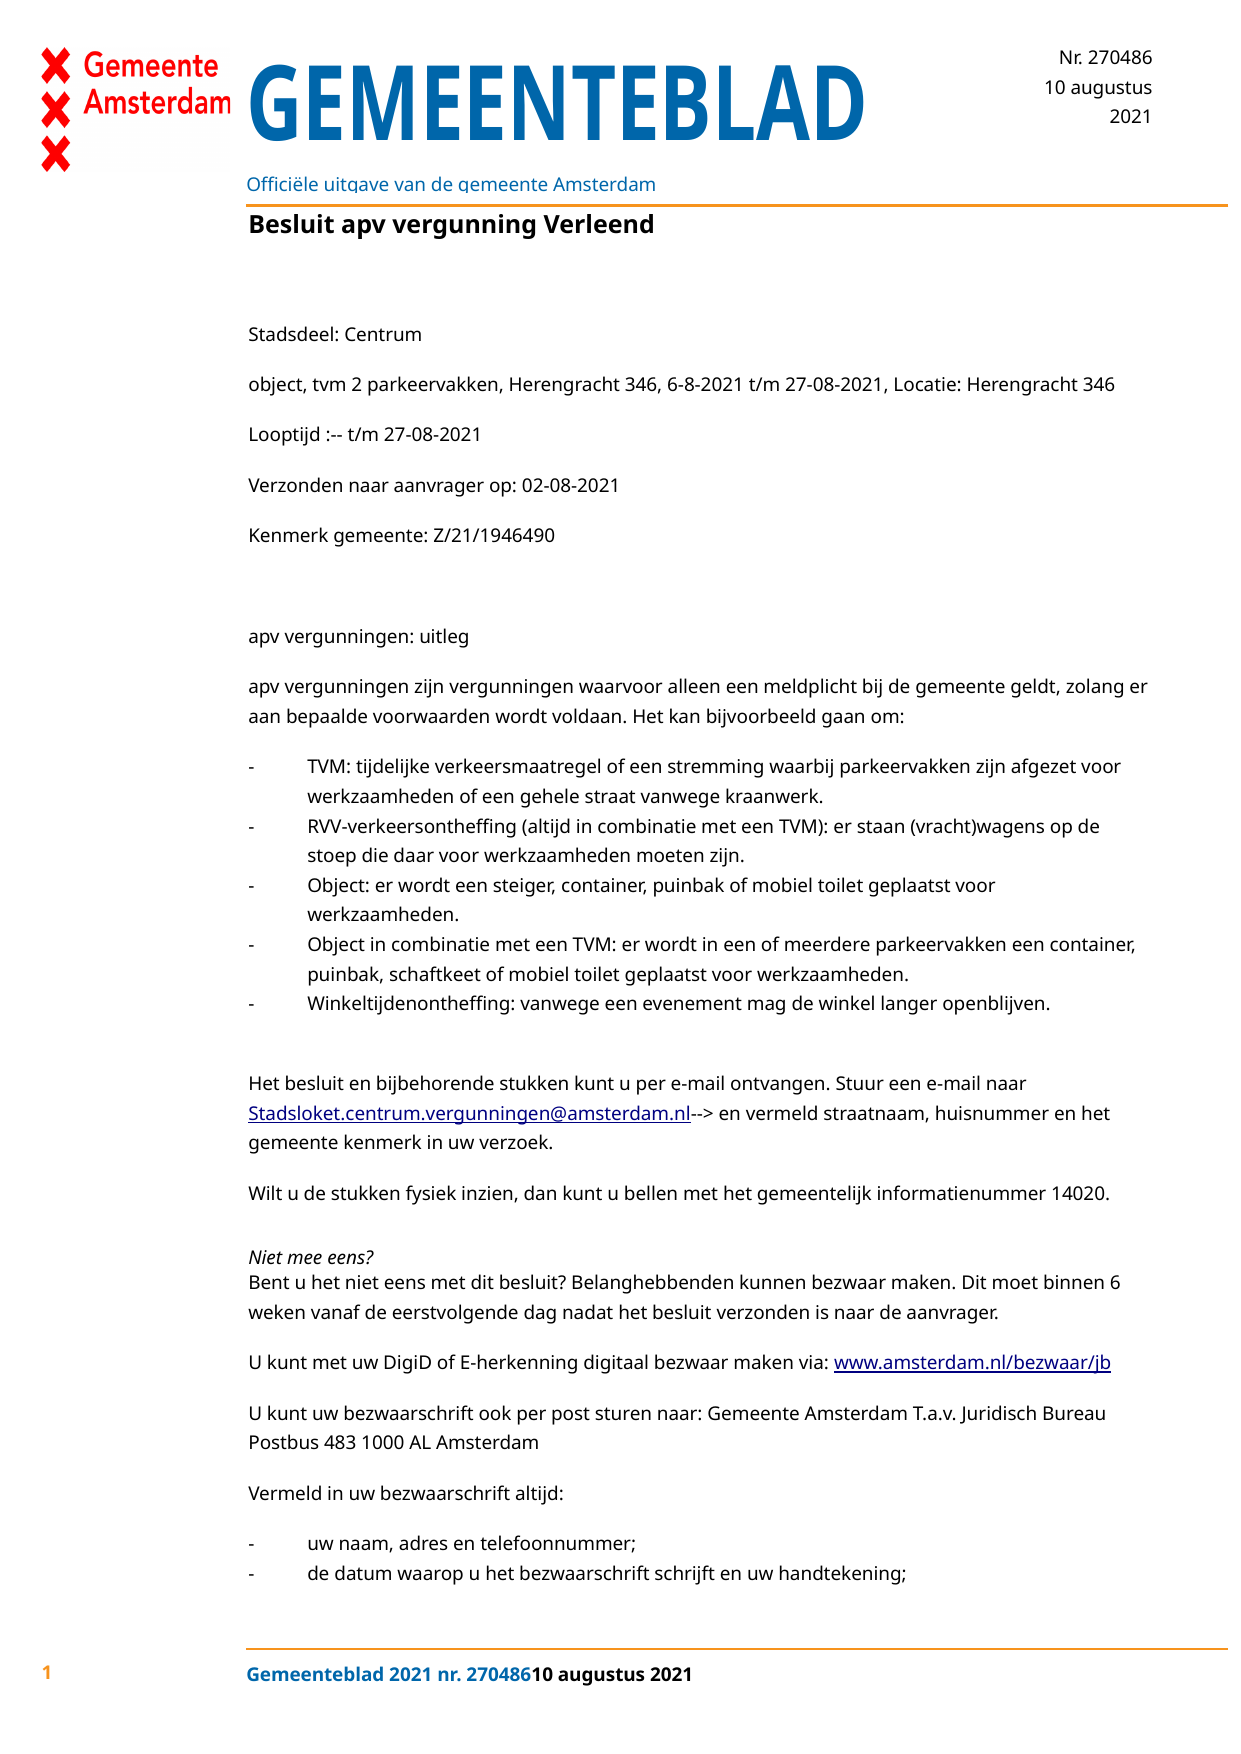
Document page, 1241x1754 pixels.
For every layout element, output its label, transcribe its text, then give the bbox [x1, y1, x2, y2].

list Winkeltijdenontheffing: vanwege een evenement mag de winkel langer openblijven. [248, 990, 1152, 1016]
list TVM: tijdelijke verkeersmaatregel of een stremming waarbij parkeervakken zijn afgezet voor werkzaamheden of een gehele straat vanwege kraanwerk. [248, 754, 1152, 809]
text Bent u het niet eens met dit besluit? Belanghebbenden kunnen bezwaar maken. Dit moet binnen 6 weken vanaf de eerstvolgende dag nadat het besluit verzonden is naar de aanvrager. [248, 1269, 1152, 1325]
text Besluit apv vergunning Verleend [248, 207, 1152, 241]
list de datum waarop u het bezwaarschrift schrijft en uw handtekening; [248, 1560, 1152, 1586]
picture [41, 47, 231, 172]
list uw naam, adres en telefoonnummer; [248, 1530, 1152, 1556]
text object, tvm 2 parkeervakken, Herengracht 346, 6-8-2021 t/m 27-08-2021, Locatie: Herengracht 346 [248, 371, 1152, 397]
list Object in combinatie met een TVM: er wordt in een of meerdere parkeervakken een container, puinbak, schaftkeet of mobiel toilet geplaatst voor werkzaamheden. [248, 931, 1152, 986]
list RVV-verkeersontheffing (altijd in combinatie met een TVM): er staan (vracht)wagens op de stoep die daar voor werkzaamheden moeten zijn. [248, 813, 1152, 868]
text Wilt u de stukken fysiek inzien, dan kunt u bellen met het gemeentelijk informatienummer 14020. [248, 1180, 1152, 1206]
list Object: er wordt een steiger, container, puinbak of mobiel toilet geplaatst voor werkzaamheden. [248, 872, 1152, 927]
text Het besluit en bijbehorende stukken kunt u per e-mail ontvangen. Stuur een e-mail naar Stadsloket.centrum.vergunningen@amsterdam.nl--> en vermeld straatnaam, huisnummer en het gemeente kenmerk in uw verzoek. [248, 1070, 1152, 1155]
text Niet mee eens? [248, 1244, 1152, 1269]
text U kunt met uw DigiD of E-herkenning digitaal bezwaar maken via: www.amsterdam.nl/bezwaar/jb [248, 1349, 1152, 1375]
text U kunt uw bezwaarschrift ook per post sturen naar: Gemeente Amsterdam T.a.v. Juridisch Bureau Postbus 483 1000 AL Amsterdam [248, 1400, 1152, 1455]
text Stadsdeel: Centrum [248, 321, 1152, 346]
text apv vergunningen: uitleg [248, 623, 1152, 649]
text apv vergunningen zijn vergunningen waarvoor alleen een meldplicht bij de gemeente geldt, zolang er aan bepaalde voorwaarden wordt voldaan. Het kan bijvoorbeeld gaan om: [248, 674, 1152, 729]
text Vermeld in uw bezwaarschrift altijd: [248, 1480, 1152, 1506]
text Kenmerk gemeente: Z/21/1946490 [248, 522, 1152, 548]
text Verzonden naar aanvrager op: 02-08-2021 [248, 472, 1152, 498]
text Looptijd :-- t/m 27-08-2021 [248, 422, 1152, 447]
